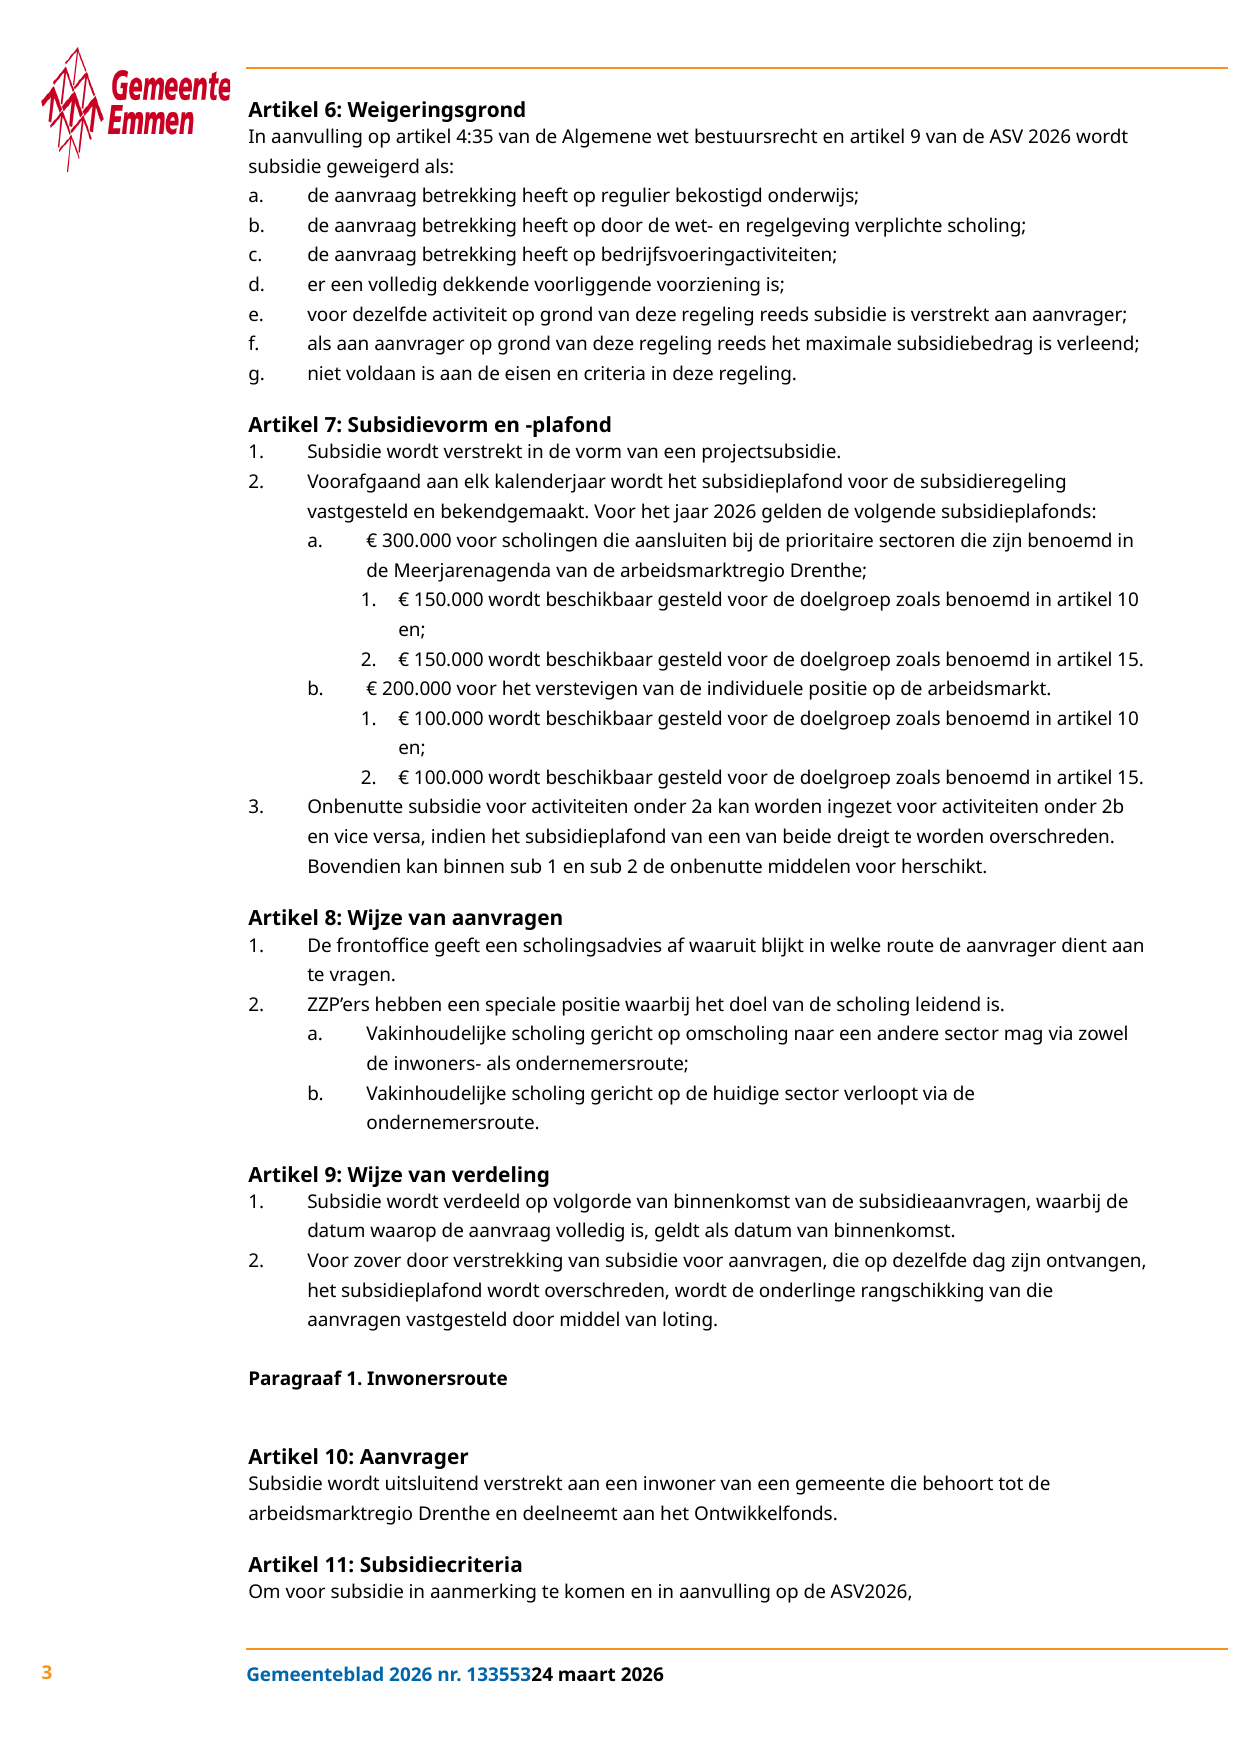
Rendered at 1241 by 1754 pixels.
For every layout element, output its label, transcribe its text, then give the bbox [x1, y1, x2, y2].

text Subsidie wordt uitsluitend verstrekt aan een inwoner van een gemeente die behoort tot de arbeidsmarktregio Drenthe en deelneemt aan het Ontwikkelfonds. [248, 1470, 1152, 1526]
text Artikel 11: Subsidiecriteria [248, 1550, 1152, 1579]
picture [41, 47, 231, 172]
list de aanvraag betrekking heeft op regulier bekostigd onderwijs; [248, 182, 1152, 208]
list de aanvraag betrekking heeft op door de wet- en regelgeving verplichte scholing; [248, 212, 1152, 238]
list ZZP’ers hebben een speciale positie waarbij het doel van de scholing leidend is. [248, 991, 1152, 1017]
list € 300.000 voor scholingen die aansluiten bij de prioritaire sectoren die zijn benoemd in de Meerjarenagenda van de arbeidsmarktregio Drenthe; [307, 527, 1152, 583]
text Artikel 10: Aanvrager [248, 1442, 1152, 1470]
list Vakinhoudelijke scholing gericht op de huidige sector verloopt via de ondernemersroute. [307, 1080, 1152, 1135]
list € 150.000 wordt beschikbaar gesteld voor de doelgroep zoals benoemd in artikel 15. [361, 646, 1152, 672]
text Artikel 9: Wijze van verdeling [248, 1160, 1152, 1188]
list De frontoffice geeft een scholingsadvies af waaruit blijkt in welke route de aanvrager dient aan te vragen. [248, 932, 1152, 987]
text Artikel 8: Wijze van aanvragen [248, 903, 1152, 932]
list Onbenutte subsidie voor activiteiten onder 2a kan worden ingezet voor activiteiten onder 2b en vice versa, indien het subsidieplafond van een van beide dreigt te worden overschreden. Bovendien kan binnen sub 1 en sub 2 de onbenutte middelen voor herschikt. [248, 794, 1152, 879]
text In aanvulling op artikel 4:35 van de Algemene wet bestuursrecht en artikel 9 van de ASV 2026 wordt subsidie geweigerd als: [248, 123, 1152, 178]
list niet voldaan is aan de eisen en criteria in deze regeling. [248, 360, 1152, 386]
list voor dezelfde activiteit op grond van deze regeling reeds subsidie is verstrekt aan aanvrager; [248, 301, 1152, 326]
list er een volledig dekkende voorliggende voorziening is; [248, 271, 1152, 297]
list € 200.000 voor het verstevigen van de individuele positie op de arbeidsmarkt. [307, 675, 1152, 701]
list Voor zover door verstrekking van subsidie voor aanvragen, die op dezelfde dag zijn ontvangen, het subsidieplafond wordt overschreden, wordt de onderlinge rangschikking van die aanvragen vastgesteld door middel van loting. [248, 1247, 1152, 1332]
list als aan aanvrager op grond van deze regeling reeds het maximale subsidiebedrag is verleend; [248, 330, 1152, 356]
text Artikel 7: Subsidievorm en -plafond [248, 410, 1152, 439]
text Artikel 6: Weigeringsgrond [248, 95, 1152, 123]
text Om voor subsidie in aanmerking te komen en in aanvulling op de ASV2026, [248, 1579, 1152, 1604]
list Vakinhoudelijke scholing gericht op omscholing naar een andere sector mag via zowel de inwoners- als ondernemersroute; [307, 1021, 1152, 1076]
list € 100.000 wordt beschikbaar gesteld voor de doelgroep zoals benoemd in artikel 10 en; [361, 705, 1152, 760]
list Voorafgaand aan elk kalenderjaar wordt het subsidieplafond voor de subsidieregeling vastgesteld en bekendgemaakt. Voor het jaar 2026 gelden de volgende subsidieplafonds: [248, 468, 1152, 524]
list Subsidie wordt verdeeld op volgorde van binnenkomst van de subsidieaanvragen, waarbij de datum waarop de aanvraag volledig is, geldt als datum van binnenkomst. [248, 1188, 1152, 1243]
list € 100.000 wordt beschikbaar gesteld voor de doelgroep zoals benoemd in artikel 15. [361, 764, 1152, 790]
text Paragraaf 1. Inwonersroute [248, 1366, 1152, 1391]
list € 150.000 wordt beschikbaar gesteld voor de doelgroep zoals benoemd in artikel 10 en; [361, 587, 1152, 642]
list Subsidie wordt verstrekt in de vorm van een projectsubsidie. [248, 439, 1152, 464]
list de aanvraag betrekking heeft op bedrijfsvoeringactiviteiten; [248, 242, 1152, 267]
